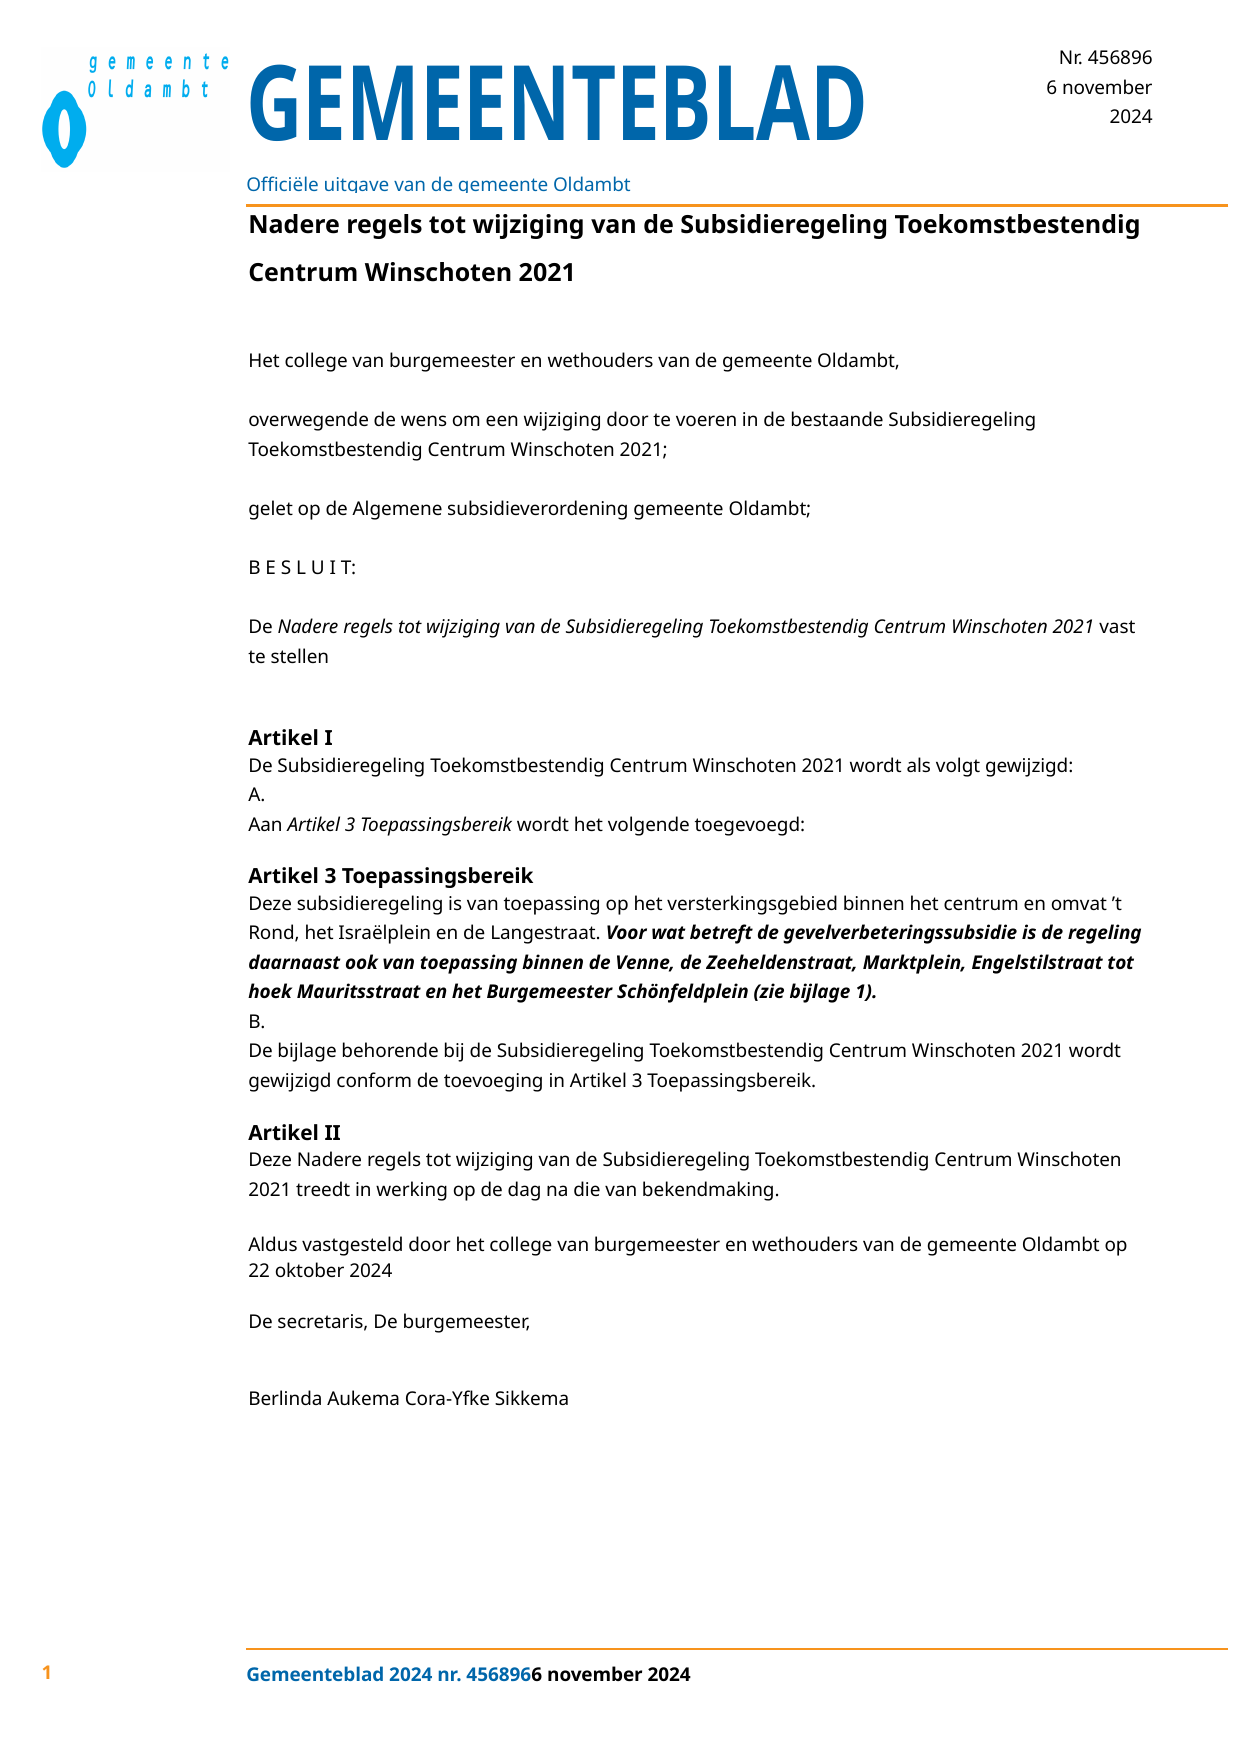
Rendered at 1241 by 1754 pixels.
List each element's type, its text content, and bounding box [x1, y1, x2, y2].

text B E S L U I T: [248, 554, 1152, 580]
text Aldus vastgesteld door het college van burgemeester en wethouders van de gemeente Oldambt op 22 oktober 2024 [248, 1231, 1152, 1282]
text overwegende de wens om een wijziging door te voeren in de bestaande Subsidieregeling Toekomstbestendig Centrum Winschoten 2021; [248, 407, 1152, 462]
text Deze subsidieregeling is van toepassing op het versterkingsgebied binnen het centrum en omvat ’t Rond, het Israëlplein en de Langestraat. Voor wat betreft de gevelverbeteringssubsidie is de regeling daarnaast ook van toepassing binnen de Venne, de Zeeheldenstraat, Marktplein, Engelstilstraat tot hoek Mauritsstraat en het Burgemeester Schönfeldplein (zie bijlage 1). [248, 890, 1152, 1004]
text A. [248, 781, 1152, 807]
text Aan Artikel 3 Toepassingsbereik wordt het volgende toegevoegd: [248, 811, 1152, 837]
text De bijlage behorende bij de Subsidieregeling Toekomstbestendig Centrum Winschoten 2021 wordt gewijzigd conform de toevoeging in Artikel 3 Toepassingsbereik. [248, 1038, 1152, 1093]
text Deze Nadere regels tot wijziging van de Subsidieregeling Toekomstbestendig Centrum Winschoten 2021 treedt in werking op de dag na die van bekendmaking. [248, 1146, 1152, 1201]
text De secretaris, De burgemeester, [248, 1308, 1152, 1334]
text De Subsidieregeling Toekomstbestendig Centrum Winschoten 2021 wordt als volgt gewijzigd: [248, 752, 1152, 777]
text B. [248, 1008, 1152, 1034]
text gelet op de Algemene subsidieverordening gemeente Oldambt; [248, 495, 1152, 521]
text De Nadere regels tot wijziging van de Subsidieregeling Toekomstbestendig Centrum Winschoten 2021 vast te stellen [248, 614, 1152, 669]
text Artikel II [248, 1118, 1152, 1146]
text Artikel I [248, 723, 1152, 752]
text Het college van burgemeester en wethouders van de gemeente Oldambt, [248, 347, 1152, 373]
text Nadere regels tot wijziging van de Subsidieregeling Toekomstbestendig Centrum Winschoten 2021 [248, 207, 1152, 288]
text Berlinda Aukema Cora-Yfke Sikkema [248, 1385, 1152, 1411]
text Artikel 3 Toepassingsbereik [248, 861, 1152, 890]
picture [41, 47, 231, 172]
